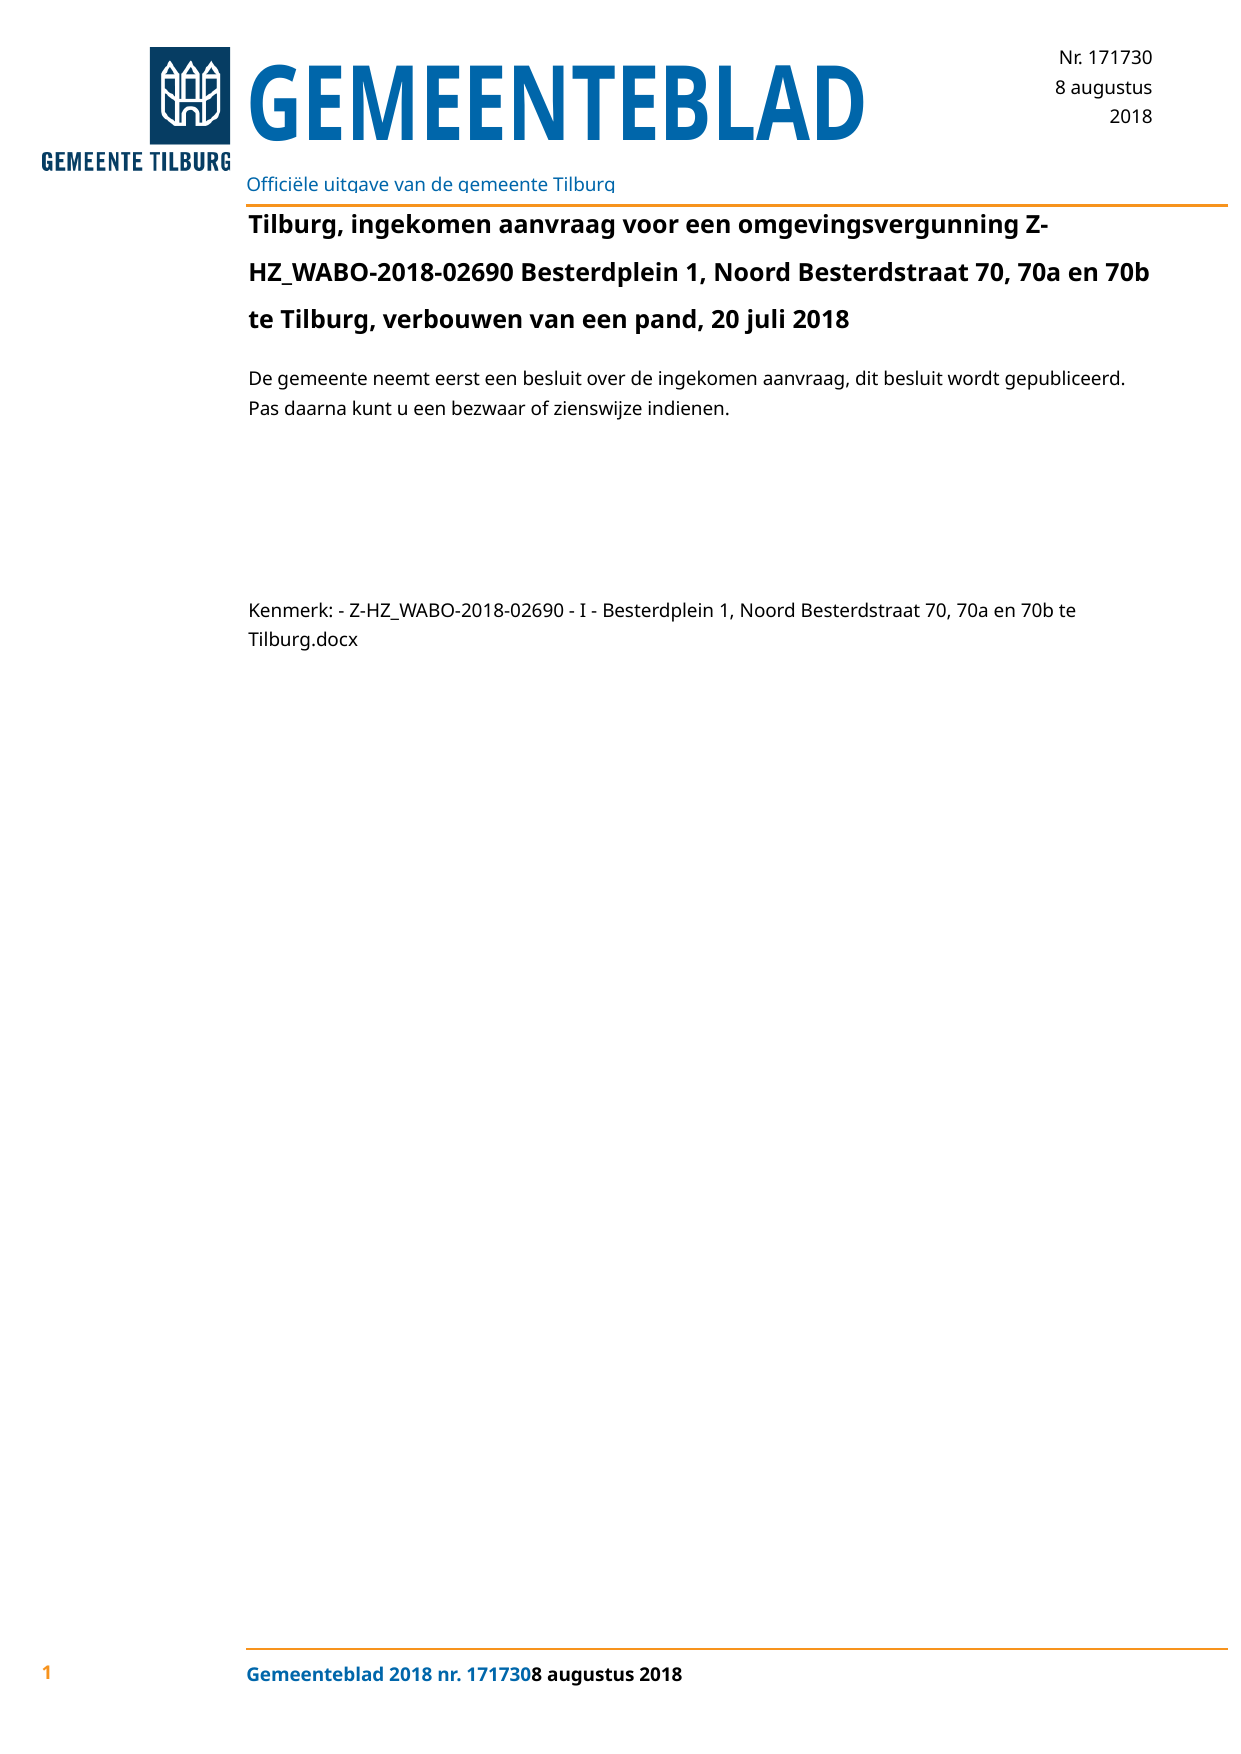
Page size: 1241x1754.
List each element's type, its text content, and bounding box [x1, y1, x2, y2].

picture [41, 47, 231, 172]
text Tilburg, ingekomen aanvraag voor een omgevingsvergunning Z-HZ_WABO-2018-02690 Besterdplein 1, Noord Besterdstraat 70, 70a en 70b te Tilburg, verbouwen van een pand, 20 juli 2018 [248, 207, 1152, 336]
text De gemeente neemt eerst een besluit over de ingekomen aanvraag, dit besluit wordt gepubliceerd. Pas daarna kunt u een bezwaar of zienswijze indienen. [248, 366, 1152, 421]
text Kenmerk: - Z-HZ_WABO-2018-02690 - I - Besterdplein 1, Noord Besterdstraat 70, 70a en 70b te Tilburg.docx [248, 597, 1152, 652]
